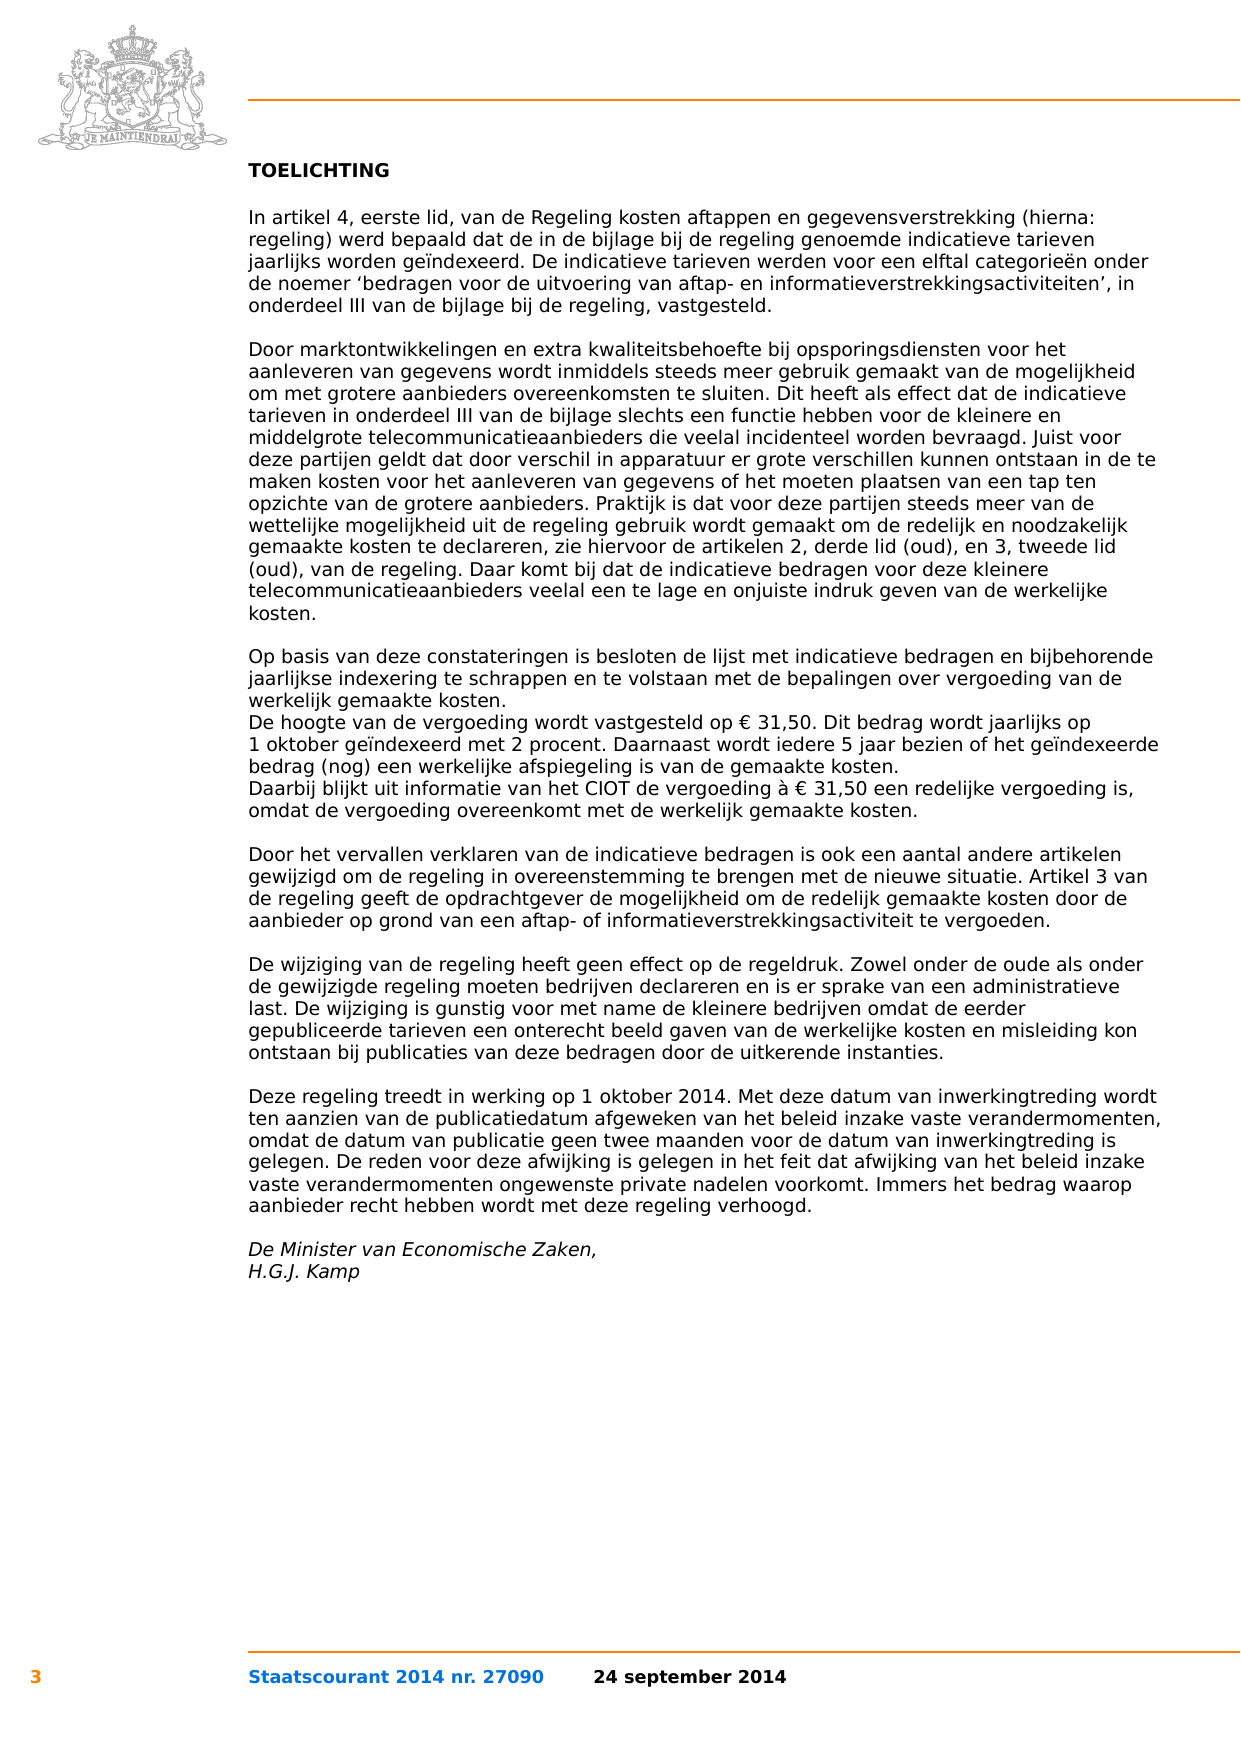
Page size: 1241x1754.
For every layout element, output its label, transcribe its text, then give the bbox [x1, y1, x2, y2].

text Deze regeling treedt in werking op 1 oktober 2014. Met deze datum van inwerkingtreding wordt ten aanzien van de publicatiedatum afgeweken van het beleid inzake vaste verandermomenten, omdat de datum van publicatie geen twee maanden voor de datum van inwerkingtreding is gelegen. De reden voor deze afwijking is gelegen in het feit dat afwijking van het beleid inzake vaste verandermomenten ongewenste private nadelen voorkomt. Immers het bedrag waarop aanbieder recht hebben wordt met deze regeling verhoogd. [248, 1086, 1163, 1217]
text Door het vervallen verklaren van de indicatieve bedragen is ook een aantal andere artikelen gewijzigd om de regeling in overeenstemming te brengen met de nieuwe situatie. Artikel 3 van de regeling geeft de opdrachtgever de mogelijkheid om de redelijk gemaakte kosten door de aanbieder op grond van een aftap- of informatieverstrekkingsactiviteit te vergoeden. [248, 844, 1163, 932]
text De hoogte van de vergoeding wordt vastgesteld op € 31,50. Dit bedrag wordt jaarlijks op 1 oktober geïndexeerd met 2 procent. Daarnaast wordt iedere 5 jaar bezien of het geïndexeerde bedrag (nog) een werkelijke afspiegeling is van de gemaakte kosten. [248, 712, 1163, 778]
text Door marktontwikkelingen en extra kwaliteitsbehoefte bij opsporingsdiensten voor het aanleveren van gegevens wordt inmiddels steeds meer gebruik gemaakt van de mogelijkheid om met grotere aanbieders overeenkomsten te sluiten. Dit heeft als effect dat de indicatieve tarieven in onderdeel III van de bijlage slechts een functie hebben voor de kleinere en middelgrote telecommunicatieaanbieders die veelal incidenteel worden bevraagd. Juist voor deze partijen geldt dat door verschil in apparatuur er grote verschillen kunnen ontstaan in de te maken kosten voor het aanleveren van gegevens of het moeten plaatsen van een tap ten opzichte van de grotere aanbieders. Praktijk is dat voor deze partijen steeds meer van de wettelijke mogelijkheid uit de regeling gebruik wordt gemaakt om de redelijk en noodzakelijk gemaakte kosten te declareren, zie hiervoor de artikelen 2, derde lid (oud), en 3, tweede lid (oud), van de regeling. Daar komt bij dat de indicatieve bedragen voor deze kleinere telecommunicatieaanbieders veelal een te lage en onjuiste indruk geven van de werkelijke kosten. [248, 339, 1163, 624]
picture [38, 25, 227, 150]
text In artikel 4, eerste lid, van de Regeling kosten aftappen en gegevensverstrekking (hierna: regeling) werd bepaald dat de in de bijlage bij de regeling genoemde indicatieve tarieven jaarlijks worden geïndexeerd. De indicatieve tarieven werden voor een elftal categorieën onder de noemer ‘bedragen voor de uitvoering van aftap- en informatieverstrekkingsactiviteiten’, in onderdeel III van de bijlage bij de regeling, vastgesteld. [248, 207, 1163, 317]
subtitle TOELICHTING [248, 160, 1163, 182]
text Daarbij blijkt uit informatie van het CIOT de vergoeding à € 31,50 een redelijke vergoeding is, omdat de vergoeding overeenkomt met de werkelijk gemaakte kosten. [248, 778, 1163, 822]
text Op basis van deze constateringen is besloten de lijst met indicatieve bedragen en bijbehorende jaarlijkse indexering te schrappen en te volstaan met de bepalingen over vergoeding van de werkelijk gemaakte kosten. [248, 646, 1163, 712]
text De wijziging van de regeling heeft geen effect op de regeldruk. Zowel onder de oude als onder de gewijzigde regeling moeten bedrijven declareren en is er sprake van een administratieve last. De wijziging is gunstig voor met name de kleinere bedrijven omdat de eerder gepubliceerde tarieven een onterecht beeld gaven van de werkelijke kosten en misleiding kon ontstaan bij publicaties van deze bedragen door de uitkerende instanties. [248, 954, 1163, 1064]
text De Minister van Economische Zaken, H.G.J. Kamp [248, 1239, 1163, 1283]
